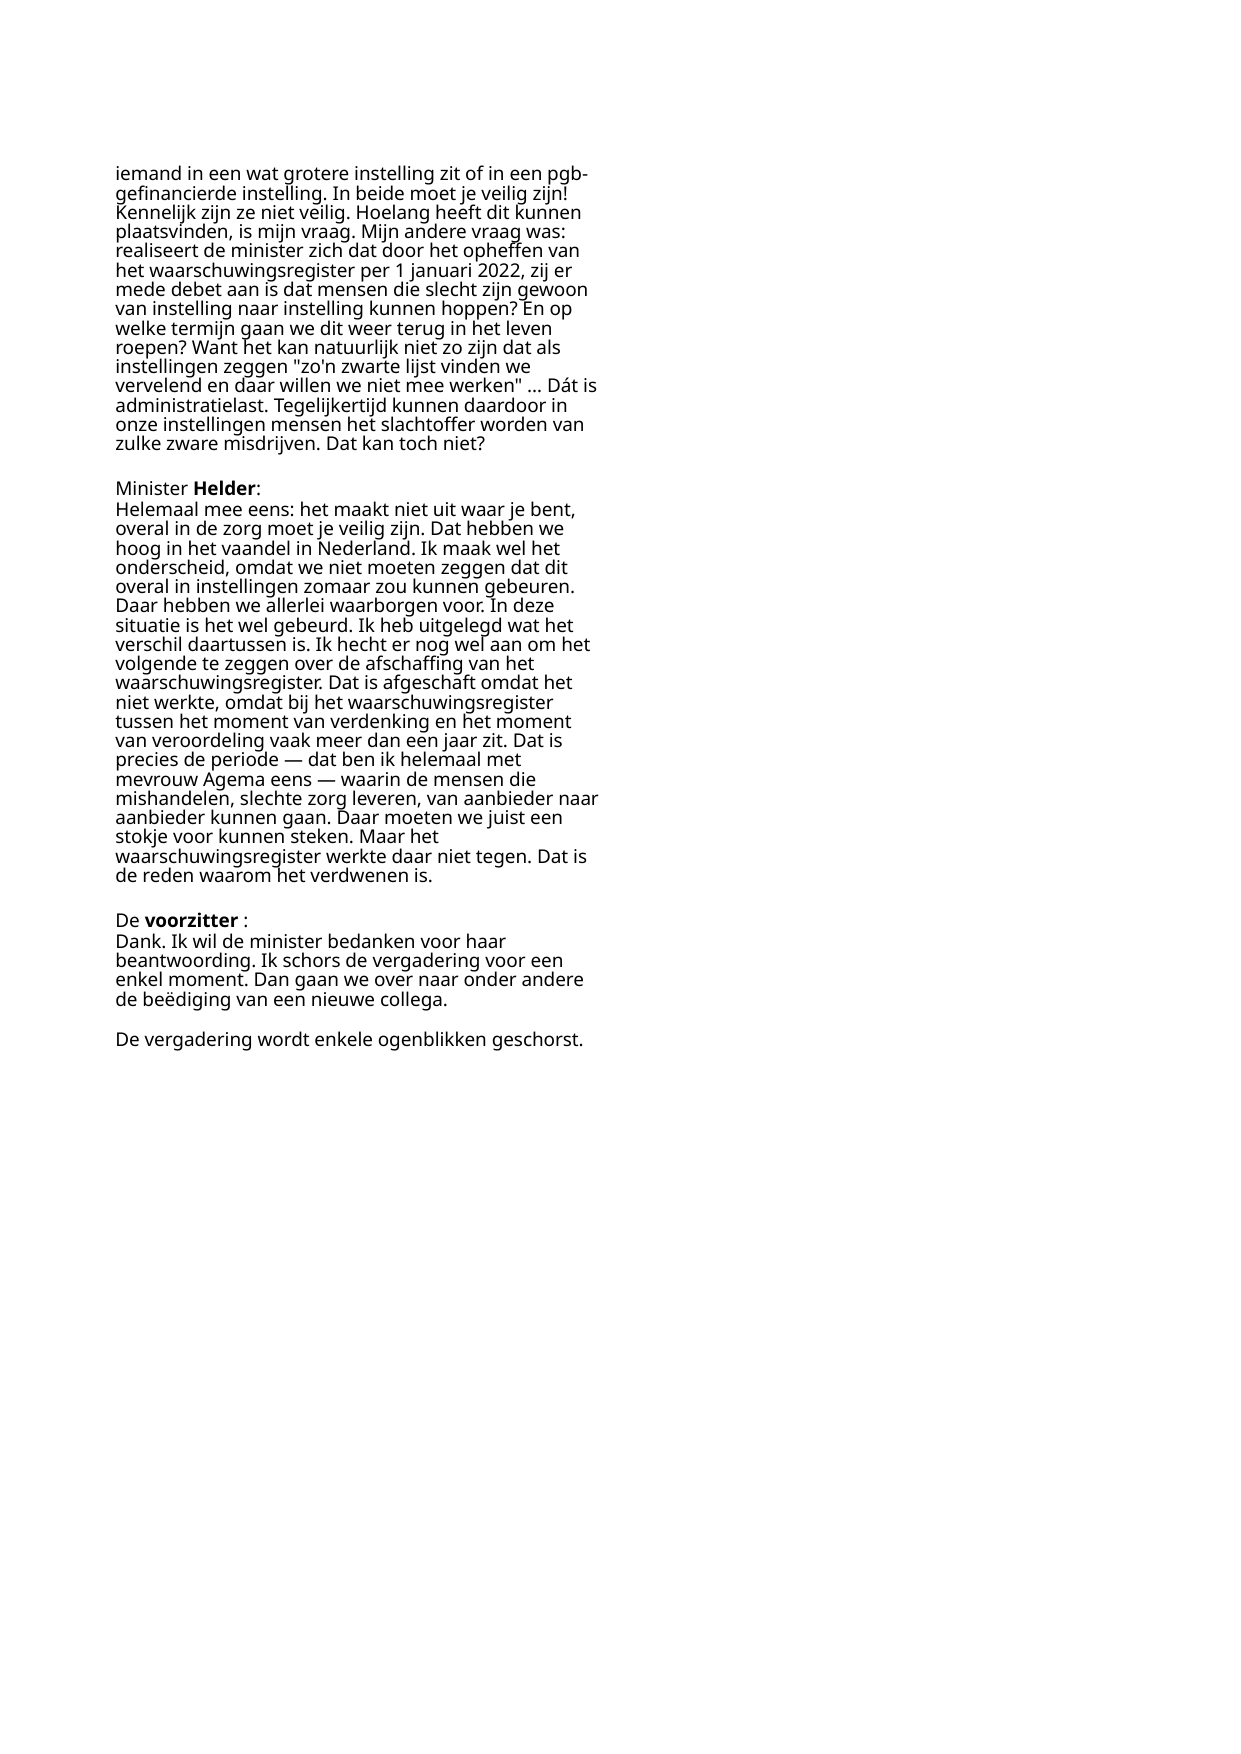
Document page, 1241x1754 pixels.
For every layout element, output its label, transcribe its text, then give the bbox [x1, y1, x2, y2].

text De vergadering wordt enkele ogenblikken geschorst. [115, 1031, 605, 1050]
text iemand in een wat grotere instelling zit of in een pgb-gefinancierde instelling. In beide moet je veilig zijn! Kennelijk zijn ze niet veilig. Hoelang heeft dit kunnen plaatsvinden, is mijn vraag. Mijn andere vraag was: realiseert de minister zich dat door het opheffen van het waarschuwingsregister per 1 januari 2022, zij er mede debet aan is dat mensen die slecht zijn gewoon van instelling naar instelling kunnen hoppen? En op welke termijn gaan we dit weer terug in het leven roepen? Want het kan natuurlijk niet zo zijn dat als instellingen zeggen "zo'n zwarte lijst vinden we vervelend en daar willen we niet mee werken" … Dát is administratielast. Tegelijkertijd kunnen daardoor in onze instellingen mensen het slachtoffer worden van zulke zware misdrijven. Dat kan toch niet? [115, 165, 605, 454]
text Helemaal mee eens: het maakt niet uit waar je bent, overal in de zorg moet je veilig zijn. Dat hebben we hoog in het vaandel in Nederland. Ik maak wel het onderscheid, omdat we niet moeten zeggen dat dit overal in instellingen zomaar zou kunnen gebeuren. Daar hebben we allerlei waarborgen voor. In deze situatie is het wel gebeurd. Ik heb uitgelegd wat het verschil daartussen is. Ik hecht er nog wel aan om het volgende te zeggen over de afschaffing van het waarschuwingsregister. Dat is afgeschaft omdat het niet werkte, omdat bij het waarschuwingsregister tussen het moment van verdenking en het moment van veroordeling vaak meer dan een jaar zit. Dat is precies de periode — dat ben ik helemaal met mevrouw Agema eens — waarin de mensen die mishandelen, slechte zorg leveren, van aanbieder naar aanbieder kunnen gaan. Daar moeten we juist een stokje voor kunnen steken. Maar het waarschuwingsregister werkte daar niet tegen. Dat is de reden waarom het verdwenen is. [115, 501, 605, 886]
text De voorzitter : [115, 907, 605, 933]
text Minister Helder: [115, 475, 605, 501]
text Dank. Ik wil de minister bedanken voor haar beantwoording. Ik schors de vergadering voor een enkel moment. Dan gaan we over naar onder andere de beëdiging van een nieuwe collega. [115, 933, 605, 1010]
